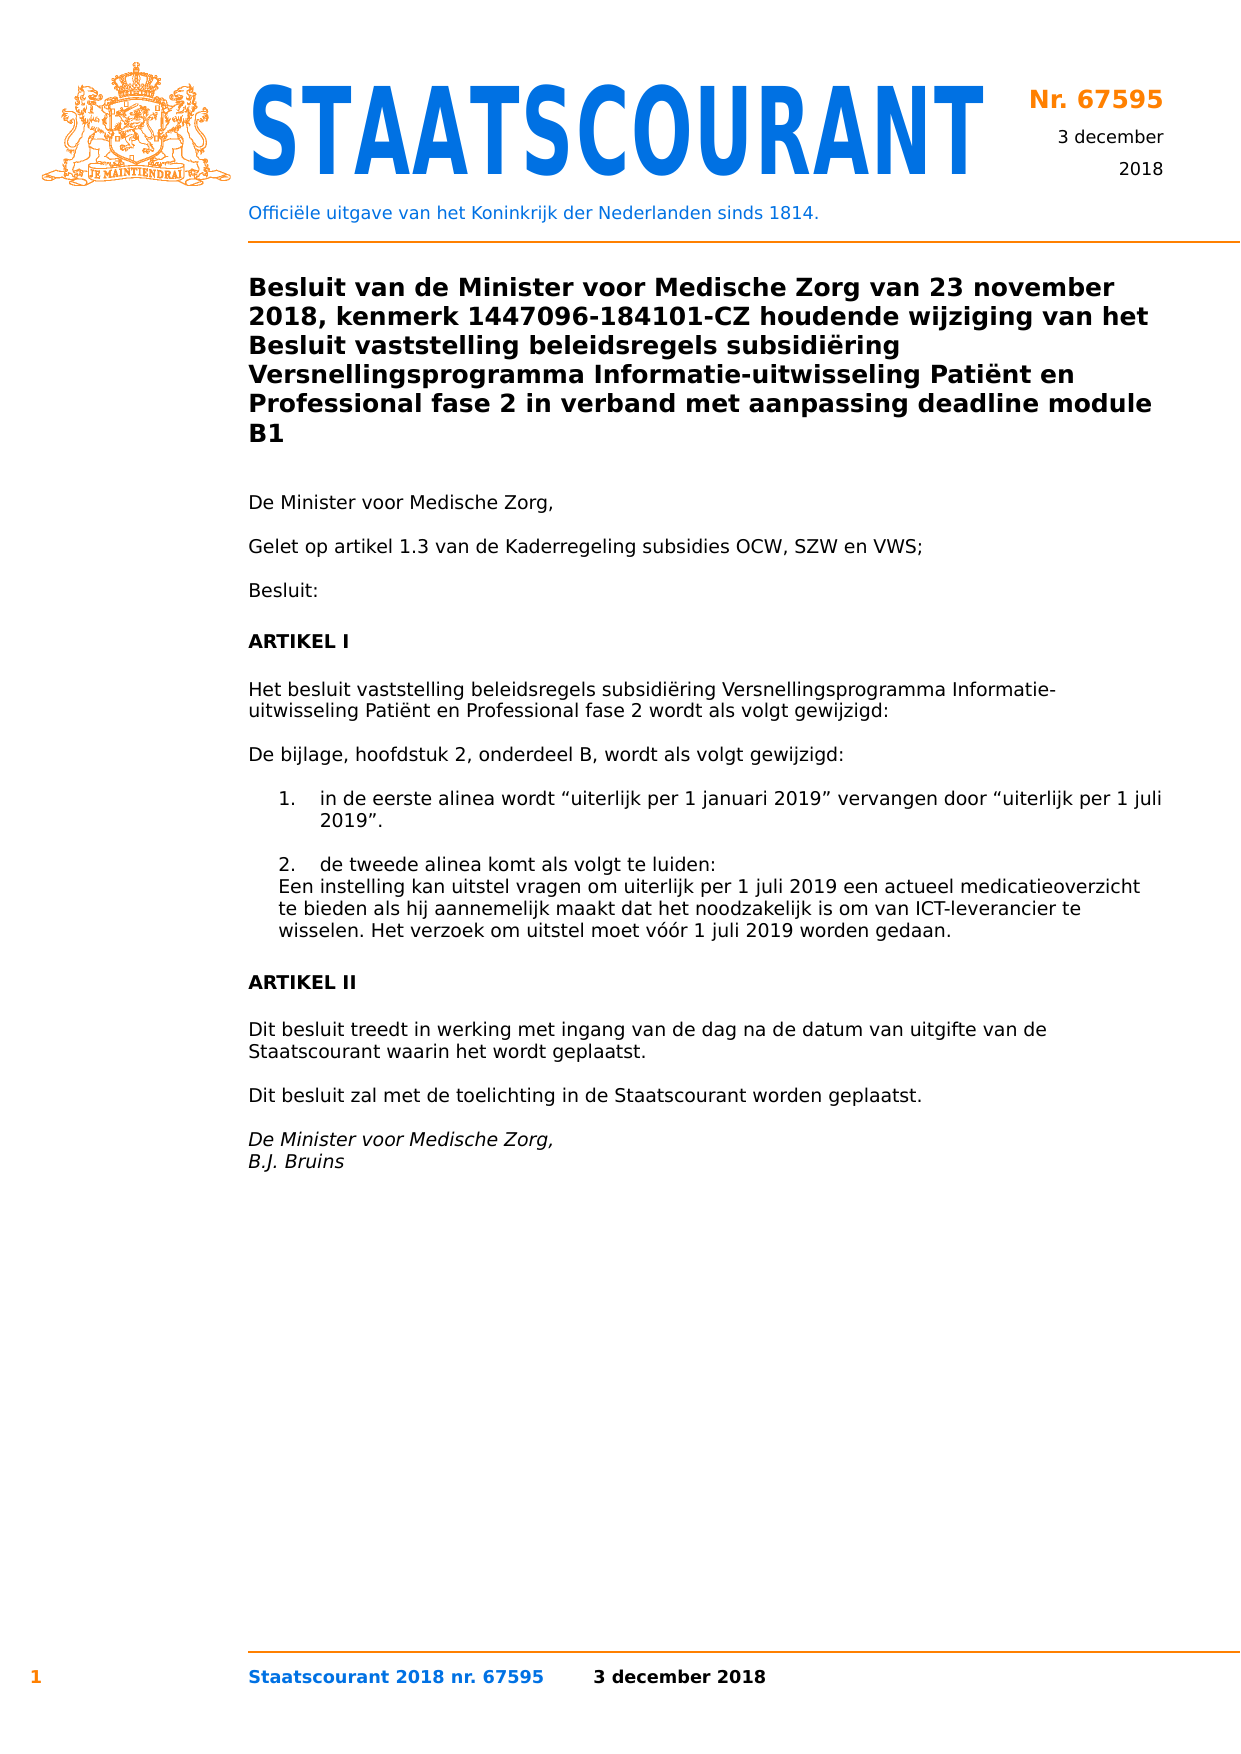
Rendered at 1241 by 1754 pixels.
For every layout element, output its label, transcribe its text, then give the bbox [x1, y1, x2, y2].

text Het besluit vaststelling beleidsregels subsidiëring Versnellingsprogramma Informatie-uitwisseling Patiënt en Professional fase 2 wordt als volgt gewijzigd: [248, 678, 1163, 722]
text Dit besluit zal met de toelichting in de Staatscourant worden geplaatst. [248, 1085, 1163, 1107]
text 2. de tweede alinea komt als volgt te luiden: [278, 854, 1163, 876]
picture [41, 62, 231, 186]
text Gelet op artikel 1.3 van de Kaderregeling subsidies OCW, SZW en VWS; [248, 536, 1163, 558]
subtitle ARTIKEL II [248, 972, 1163, 994]
table_cell 3 december [998, 121, 1240, 153]
table_cell Officiële uitgave van het Koninkrijk der Nederlanden sinds 1814. [248, 203, 1240, 241]
text Een instelling kan uitstel vragen om uiterlijk per 1 juli 2019 een actueel medicatieoverzicht te bieden als hij aannemelijk maakt dat het noodzakelijk is om van ICT-leverancier te wisselen. Het verzoek om uitstel moet vóór 1 juli 2019 worden gedaan. [278, 876, 1163, 942]
table_header STAATSCOURANT [248, 62, 998, 203]
text Besluit: [248, 579, 1163, 601]
subtitle ARTIKEL I [248, 631, 1163, 653]
text Dit besluit treedt in werking met ingang van de dag na de datum van uitgifte van de Staatscourant waarin het wordt geplaatst. [248, 1019, 1163, 1063]
table_header [25, 62, 248, 241]
table_cell 2018 [998, 153, 1240, 203]
table_header Nr. 67595 [998, 62, 1240, 121]
text De bijlage, hoofdstuk 2, onderdeel B, wordt als volgt gewijzigd: [248, 744, 1163, 766]
subtitle Besluit van de Minister voor Medische Zorg van 23 november 2018, kenmerk 1447096-184101-CZ houdende wijziging van het Besluit vaststelling beleidsregels subsidiëring Versnellingsprogramma Informatie-uitwisseling Patiënt en Professional fase 2 in verband met aanpassing deadline module B1 [248, 273, 1163, 448]
text De Minister voor Medische Zorg, B.J. Bruins [248, 1128, 1163, 1172]
text De Minister voor Medische Zorg, [248, 492, 1163, 514]
text 1. in de eerste alinea wordt “uiterlijk per 1 januari 2019” vervangen door “uiterlijk per 1 juli 2019”. [278, 788, 1163, 832]
